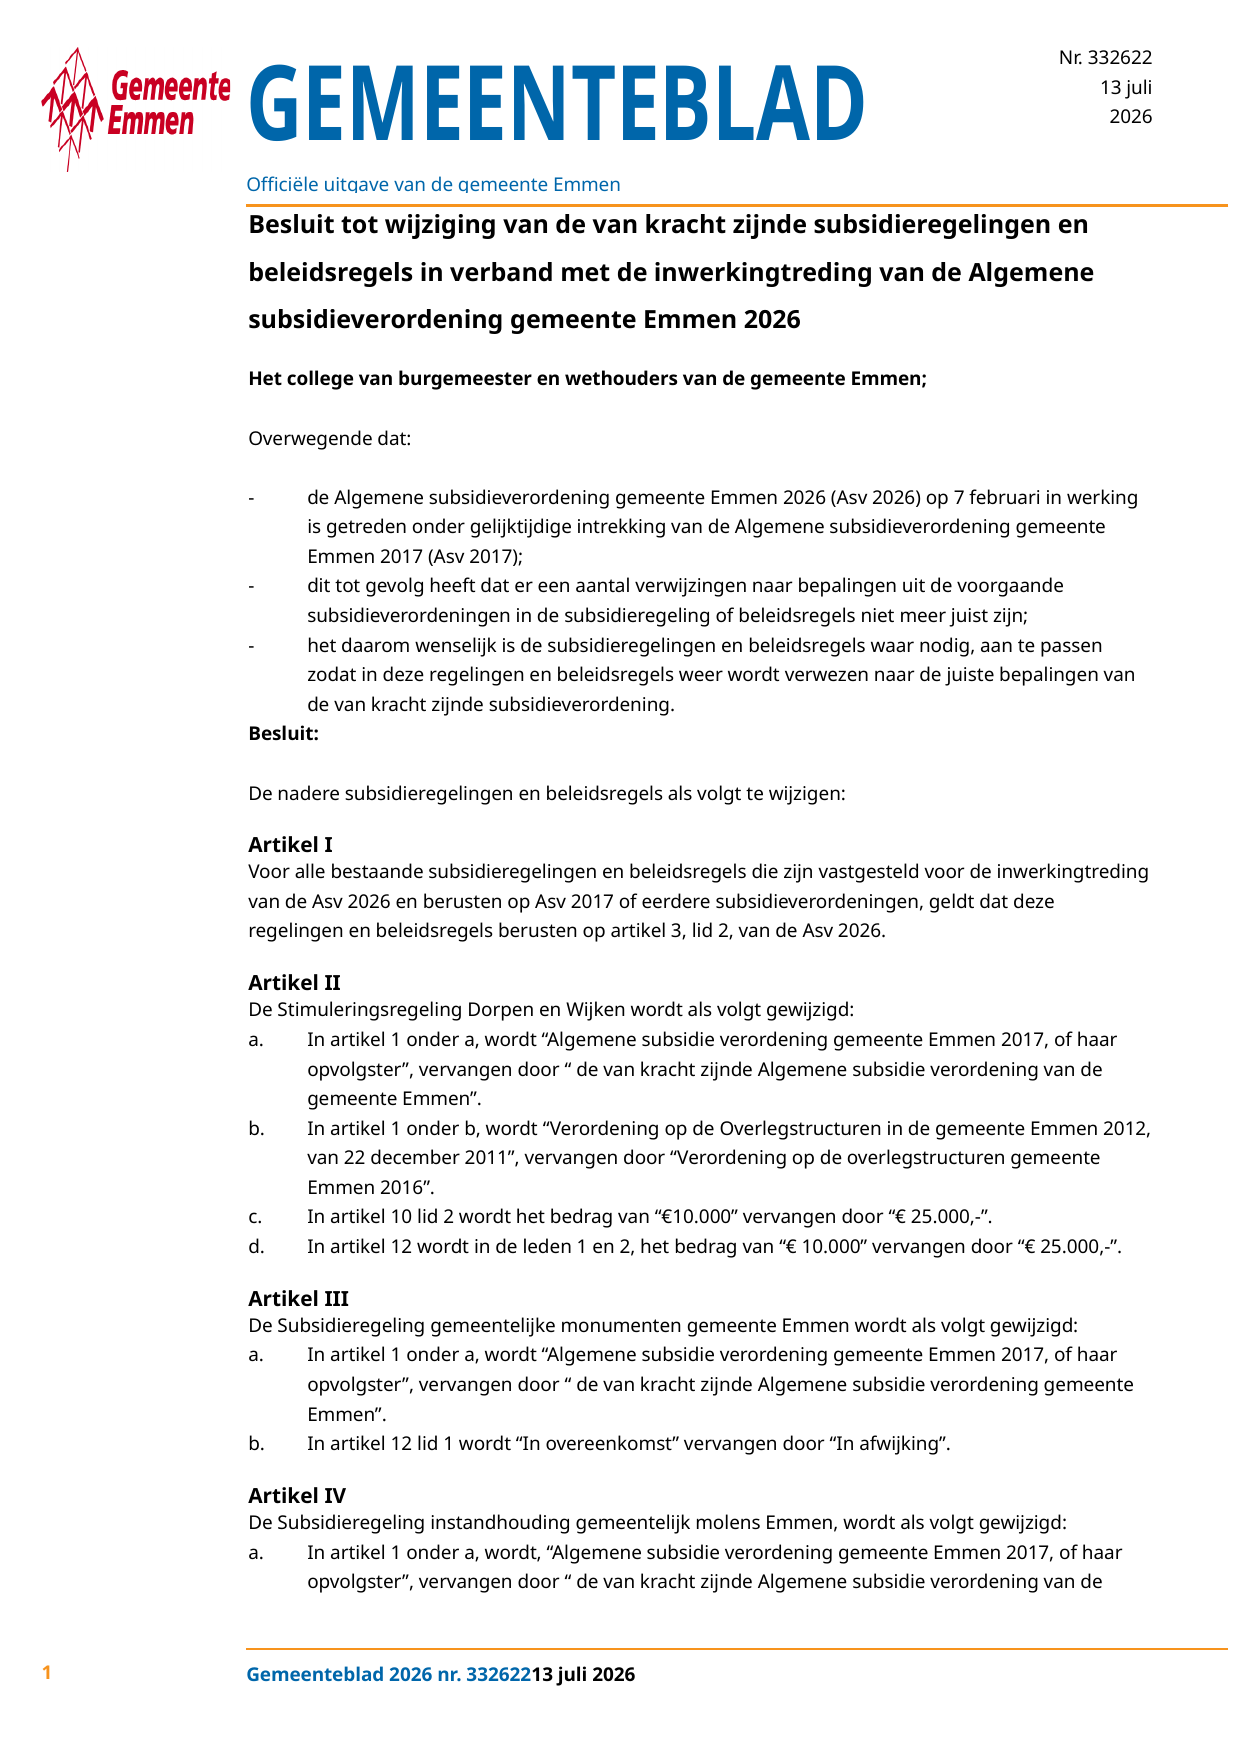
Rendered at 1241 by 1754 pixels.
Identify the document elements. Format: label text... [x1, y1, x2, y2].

text Overwegende dat: [248, 425, 1152, 450]
text Besluit tot wijziging van de van kracht zijnde subsidieregelingen en beleidsregels in verband met de inwerkingtreding van de Algemene subsidieverordening gemeente Emmen 2026 [248, 207, 1152, 336]
text De Subsidieregeling gemeentelijke monumenten gemeente Emmen wordt als volgt gewijzigd: [248, 1312, 1152, 1338]
text De Subsidieregeling instandhouding gemeentelijk molens Emmen, wordt als volgt gewijzigd: [248, 1509, 1152, 1535]
list In artikel 1 onder b, wordt “Verordening op de Overlegstructuren in de gemeente Emmen 2012, van 22 december 2011”, vervangen door “Verordening op de overlegstructuren gemeente Emmen 2016”. [248, 1115, 1152, 1200]
list In artikel 12 lid 1 wordt “In overeenkomst” vervangen door “In afwijking”. [248, 1430, 1152, 1456]
text De Stimuleringsregeling Dorpen en Wijken wordt als volgt gewijzigd: [248, 997, 1152, 1022]
text Artikel I [248, 830, 1152, 858]
text Besluit: [248, 721, 1152, 746]
list het daarom wenselijk is de subsidieregelingen en beleidsregels waar nodig, aan te passen zodat in deze regelingen en beleidsregels weer wordt verwezen naar de juiste bepalingen van de van kracht zijnde subsidieverordening. [248, 632, 1152, 717]
text Artikel IV [248, 1481, 1152, 1509]
list In artikel 10 lid 2 wordt het bedrag van “€10.000” vervangen door “€ 25.000,-”. [248, 1204, 1152, 1229]
list dit tot gevolg heeft dat er een aantal verwijzingen naar bepalingen uit de voorgaande subsidieverordeningen in de subsidieregeling of beleidsregels niet meer juist zijn; [248, 573, 1152, 628]
text Het college van burgemeester en wethouders van de gemeente Emmen; [248, 366, 1152, 391]
list de Algemene subsidieverordening gemeente Emmen 2026 (Asv 2026) op 7 februari in werking is getreden onder gelijktijdige intrekking van de Algemene subsidieverordening gemeente Emmen 2017 (Asv 2017); [248, 484, 1152, 569]
picture [41, 47, 231, 172]
text De nadere subsidieregelingen en beleidsregels als volgt te wijzigen: [248, 780, 1152, 805]
text Artikel II [248, 968, 1152, 997]
list In artikel 1 onder a, wordt “Algemene subsidie verordening gemeente Emmen 2017, of haar opvolgster”, vervangen door “ de van kracht zijnde Algemene subsidie verordening gemeente Emmen”. [248, 1342, 1152, 1427]
list In artikel 1 onder a, wordt “Algemene subsidie verordening gemeente Emmen 2017, of haar opvolgster”, vervangen door “ de van kracht zijnde Algemene subsidie verordening van de gemeente Emmen”. [248, 1026, 1152, 1111]
list In artikel 12 wordt in de leden 1 en 2, het bedrag van “€ 10.000” vervangen door “€ 25.000,-”. [248, 1233, 1152, 1259]
text Artikel III [248, 1284, 1152, 1312]
list In artikel 1 onder a, wordt, “Algemene subsidie verordening gemeente Emmen 2017, of haar opvolgster”, vervangen door “ de van kracht zijnde Algemene subsidie verordening van de [248, 1539, 1152, 1594]
text Voor alle bestaande subsidieregelingen en beleidsregels die zijn vastgesteld voor de inwerkingtreding van de Asv 2026 en berusten op Asv 2017 of eerdere subsidieverordeningen, geldt dat deze regelingen en beleidsregels berusten op artikel 3, lid 2, van de Asv 2026. [248, 858, 1152, 943]
